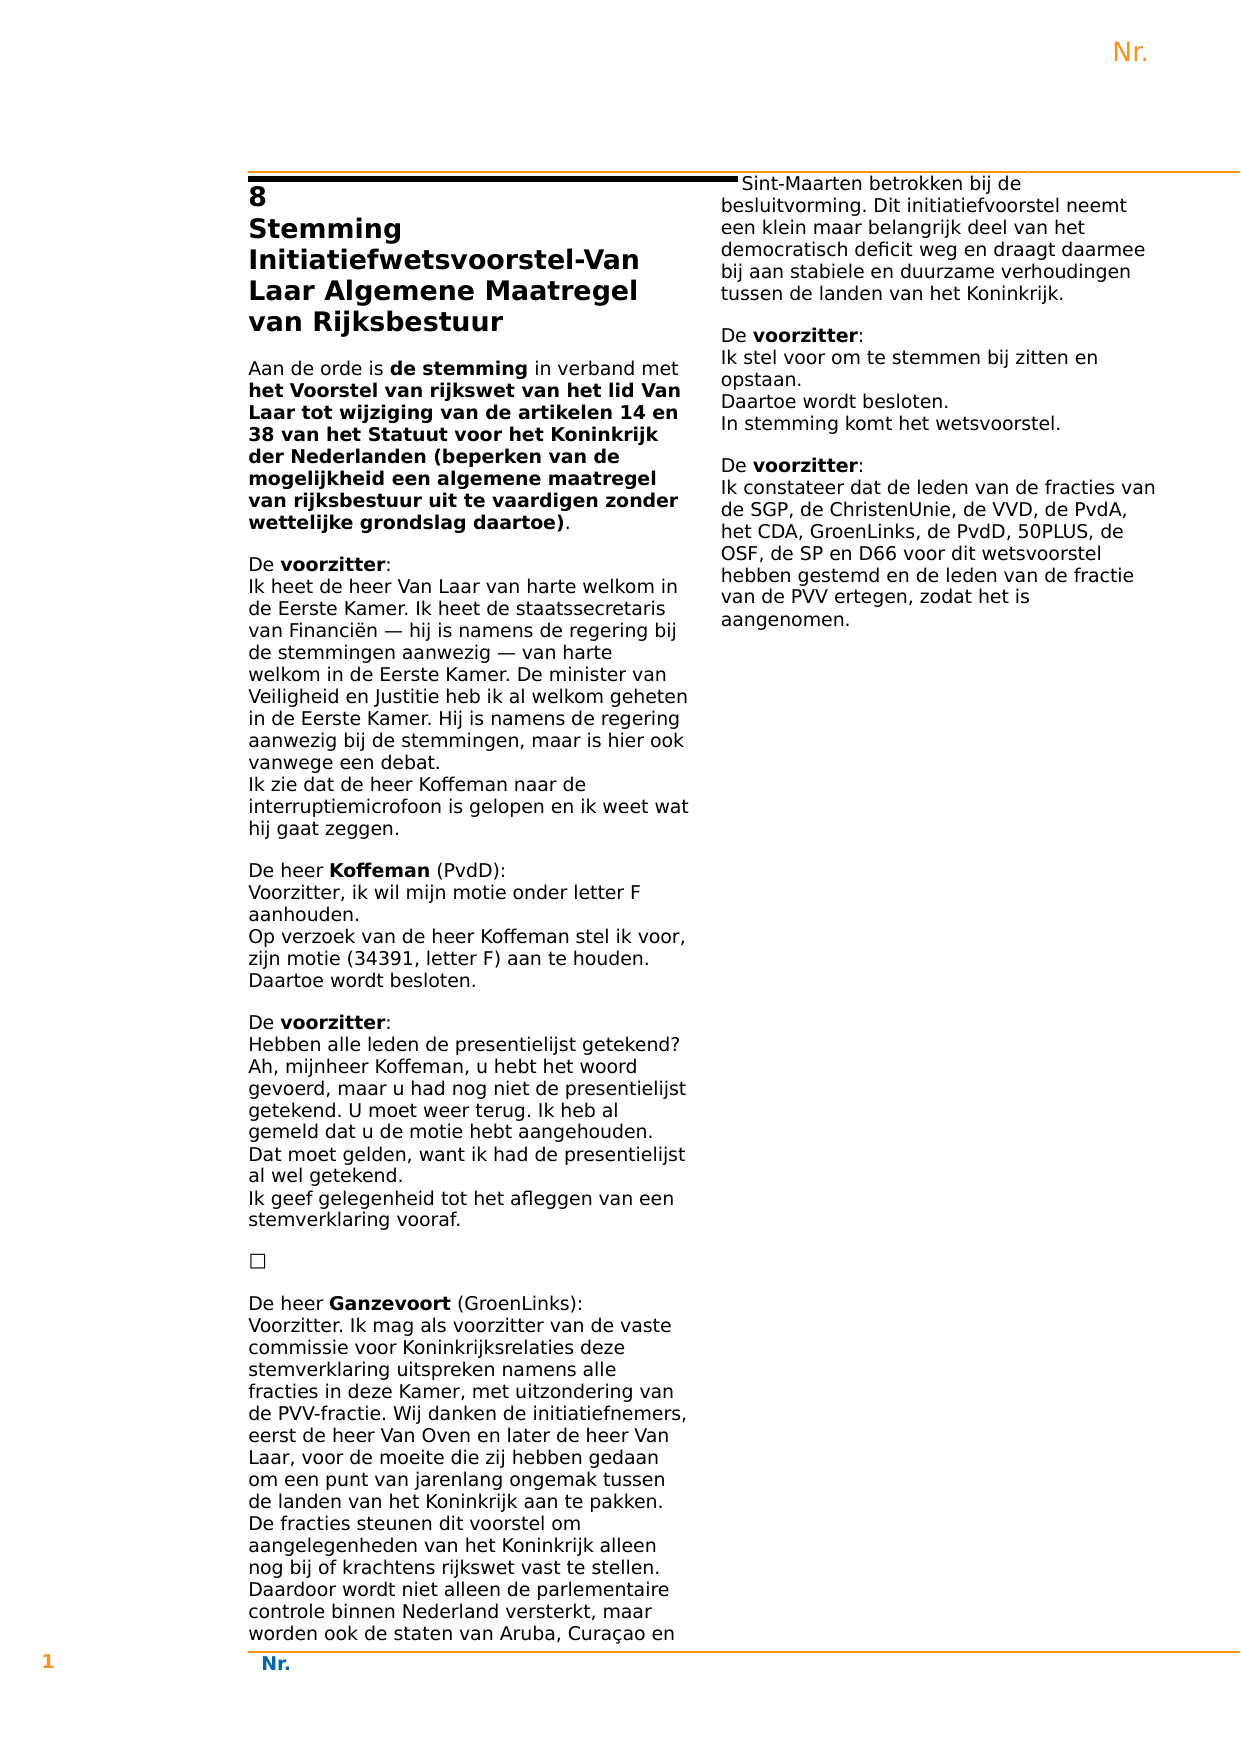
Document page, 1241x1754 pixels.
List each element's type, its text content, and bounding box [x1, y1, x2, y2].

text De voorzitter: [248, 1012, 691, 1033]
text Aan de orde is de stemming in verband met het Voorstel van rijkswet van het lid Van Laar tot wijziging van de artikelen 14 en 38 van het Statuut voor het Koninkrijk der Nederlanden (beperken van de mogelijkheid een algemene maatregel van rijksbestuur uit te vaardigen zonder wettelijke grondslag daartoe). [248, 358, 691, 534]
text Daartoe wordt besloten. [721, 391, 1163, 413]
text De voorzitter: [721, 325, 1163, 347]
text In stemming komt het wetsvoorstel. [721, 413, 1163, 434]
text Voorzitter, ik wil mijn motie onder letter F aanhouden. [248, 882, 691, 926]
text De heer Koffeman (PvdD): [248, 860, 691, 882]
text Op verzoek van de heer Koffeman stel ik voor, zijn motie (34391, letter F) aan te houden. [248, 926, 691, 969]
text Ik stel voor om te stemmen bij zitten en opstaan. [721, 347, 1163, 391]
text De heer Ganzevoort (GroenLinks): [248, 1293, 691, 1315]
text Ik heet de heer Van Laar van harte welkom in de Eerste Kamer. Ik heet de staatssecretaris van Financiën — hij is namens de regering bij de stemmingen aanwezig — van harte welkom in de Eerste Kamer. De minister van Veiligheid en Justitie heb ik al welkom geheten in de Eerste Kamer. Hij is namens de regering aanwezig bij de stemmingen, maar is hier ook vanwege een debat. [248, 576, 691, 774]
text Daartoe wordt besloten. [248, 969, 691, 992]
text Ik constateer dat de leden van de fracties van de SGP, de ChristenUnie, de VVD, de PvdA, het CDA, GroenLinks, de PvdD, 50PLUS, de OSF, de SP en D66 voor dit wetsvoorstel hebben gestemd en de leden van de fractie van de PVV ertegen, zodat het is aangenomen. [721, 477, 1163, 630]
text Hebben alle leden de presentielijst getekend? Ah, mijnheer Koffeman, u hebt het woord gevoerd, maar u had nog niet de presentielijst getekend. U moet weer terug. Ik heb al gemeld dat u de motie hebt aangehouden. Dat moet gelden, want ik had de presentielijst al wel getekend. [248, 1033, 691, 1187]
text Ik geef gelegenheid tot het afleggen van een stemverklaring vooraf. [248, 1187, 691, 1231]
title 8 Stemming Initiatiefwetsvoorstel-Van Laar Algemene Maatregel van Rijksbestuur [248, 182, 691, 338]
text De voorzitter: [248, 554, 691, 576]
text ⬜ [248, 1251, 691, 1273]
text Sint-Maarten betrokken bij de besluitvorming. Dit initiatiefvoorstel neemt een klein maar belangrijk deel van het democratisch deficit weg en draagt daarmee bij aan stabiele en duurzame verhoudingen tussen de landen van het Koninkrijk. [721, 173, 1163, 305]
text Ik zie dat de heer Koffeman naar de interruptiemicrofoon is gelopen en ik weet wat hij gaat zeggen. [248, 774, 691, 840]
text Voorzitter. Ik mag als voorzitter van de vaste commissie voor Koninkrijksrelaties deze stemverklaring uitspreken namens alle fracties in deze Kamer, met uitzondering van de PVV-fractie. Wij danken de initiatiefnemers, eerst de heer Van Oven en later de heer Van Laar, voor de moeite die zij hebben gedaan om een punt van jarenlang ongemak tussen de landen van het Koninkrijk aan te pakken. De fracties steunen dit voorstel om aangelegenheden van het Koninkrijk alleen nog bij of krachtens rijkswet vast te stellen. Daardoor wordt niet alleen de parlementaire controle binnen Nederland versterkt, maar worden ook de staten van Aruba, Curaçao en [248, 1315, 691, 1645]
text De voorzitter: [721, 454, 1163, 477]
